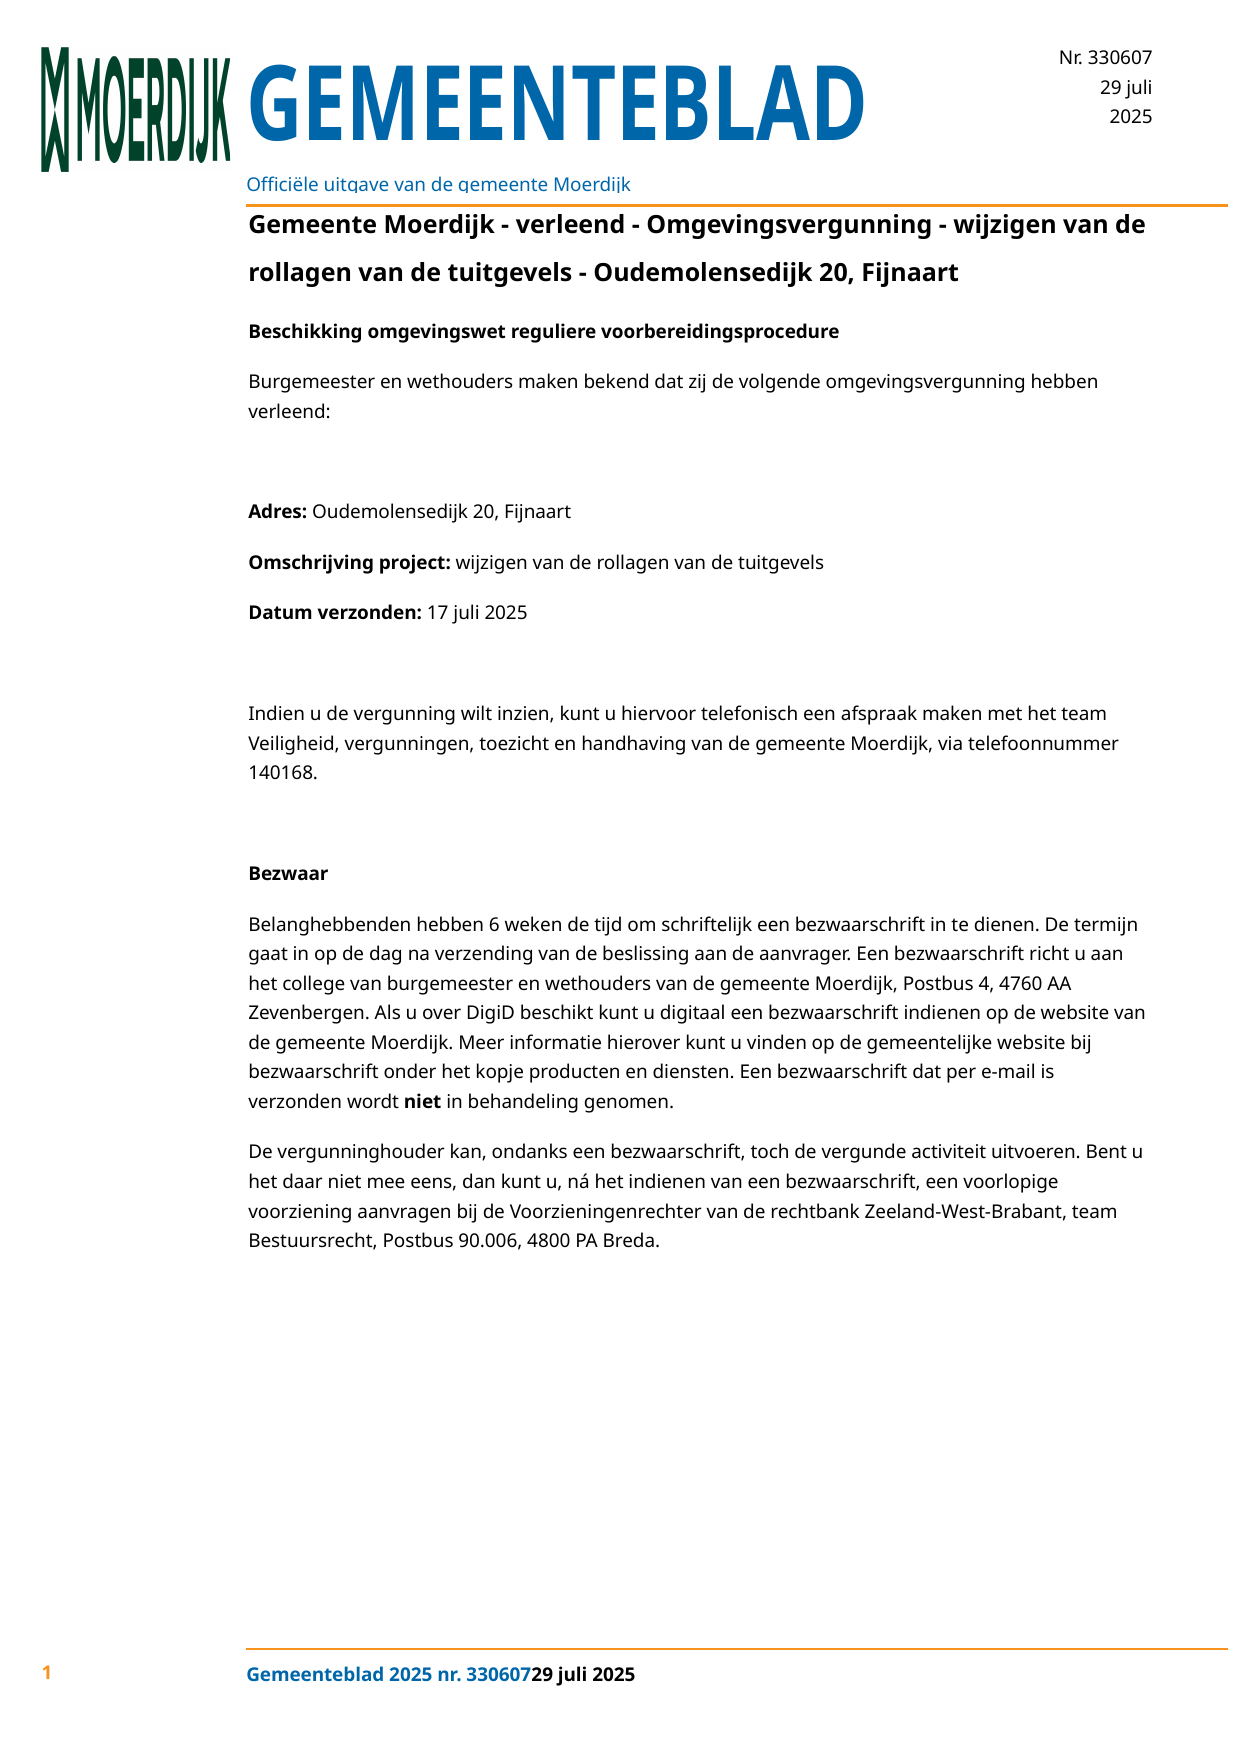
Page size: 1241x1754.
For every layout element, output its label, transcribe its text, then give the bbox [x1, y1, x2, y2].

text Gemeente Moerdijk - verleend - Omgevingsvergunning - wijzigen van de rollagen van de tuitgevels - Oudemolensedijk 20, Fijnaart [248, 207, 1152, 288]
text Datum verzonden: 17 juli 2025 [248, 599, 1152, 625]
text Adres: Oudemolensedijk 20, Fijnaart [248, 499, 1152, 524]
text Belanghebbenden hebben 6 weken de tijd om schriftelijk een bezwaarschrift in te dienen. De termijn gaat in op de dag na verzending van de beslissing aan de aanvrager. Een bezwaarschrift richt u aan het college van burgemeester en wethouders van de gemeente Moerdijk, Postbus 4, 4760 AA Zevenbergen. Als u over DigiD beschikt kunt u digitaal een bezwaarschrift indienen op de website van de gemeente Moerdijk. Meer informatie hierover kunt u vinden op de gemeentelijke website bij bezwaarschrift onder het kopje producten en diensten. Een bezwaarschrift dat per e-mail is verzonden wordt niet in behandeling genomen. [248, 911, 1152, 1114]
text Bezwaar [248, 860, 1152, 886]
text De vergunninghouder kan, ondanks een bezwaarschrift, toch de vergunde activiteit uitvoeren. Bent u het daar niet mee eens, dan kunt u, ná het indienen van een bezwaarschrift, een voorlopige voorziening aanvragen bij de Voorzieningenrechter van de rechtbank Zeeland-West-Brabant, team Bestuursrecht, Postbus 90.006, 4800 PA Breda. [248, 1139, 1152, 1253]
text Omschrijving project: wijzigen van de rollagen van de tuitgevels [248, 549, 1152, 575]
text Beschikking omgevingswet reguliere voorbereidingsprocedure [248, 318, 1152, 344]
picture [41, 47, 231, 172]
text Burgemeester en wethouders maken bekend dat zij de volgende omgevingsvergunning hebben verleend: [248, 368, 1152, 424]
text Indien u de vergunning wilt inzien, kunt u hiervoor telefonisch een afspraak maken met het team Veiligheid, vergunningen, toezicht en handhaving van de gemeente Moerdijk, via telefoonnummer 140168. [248, 700, 1152, 785]
